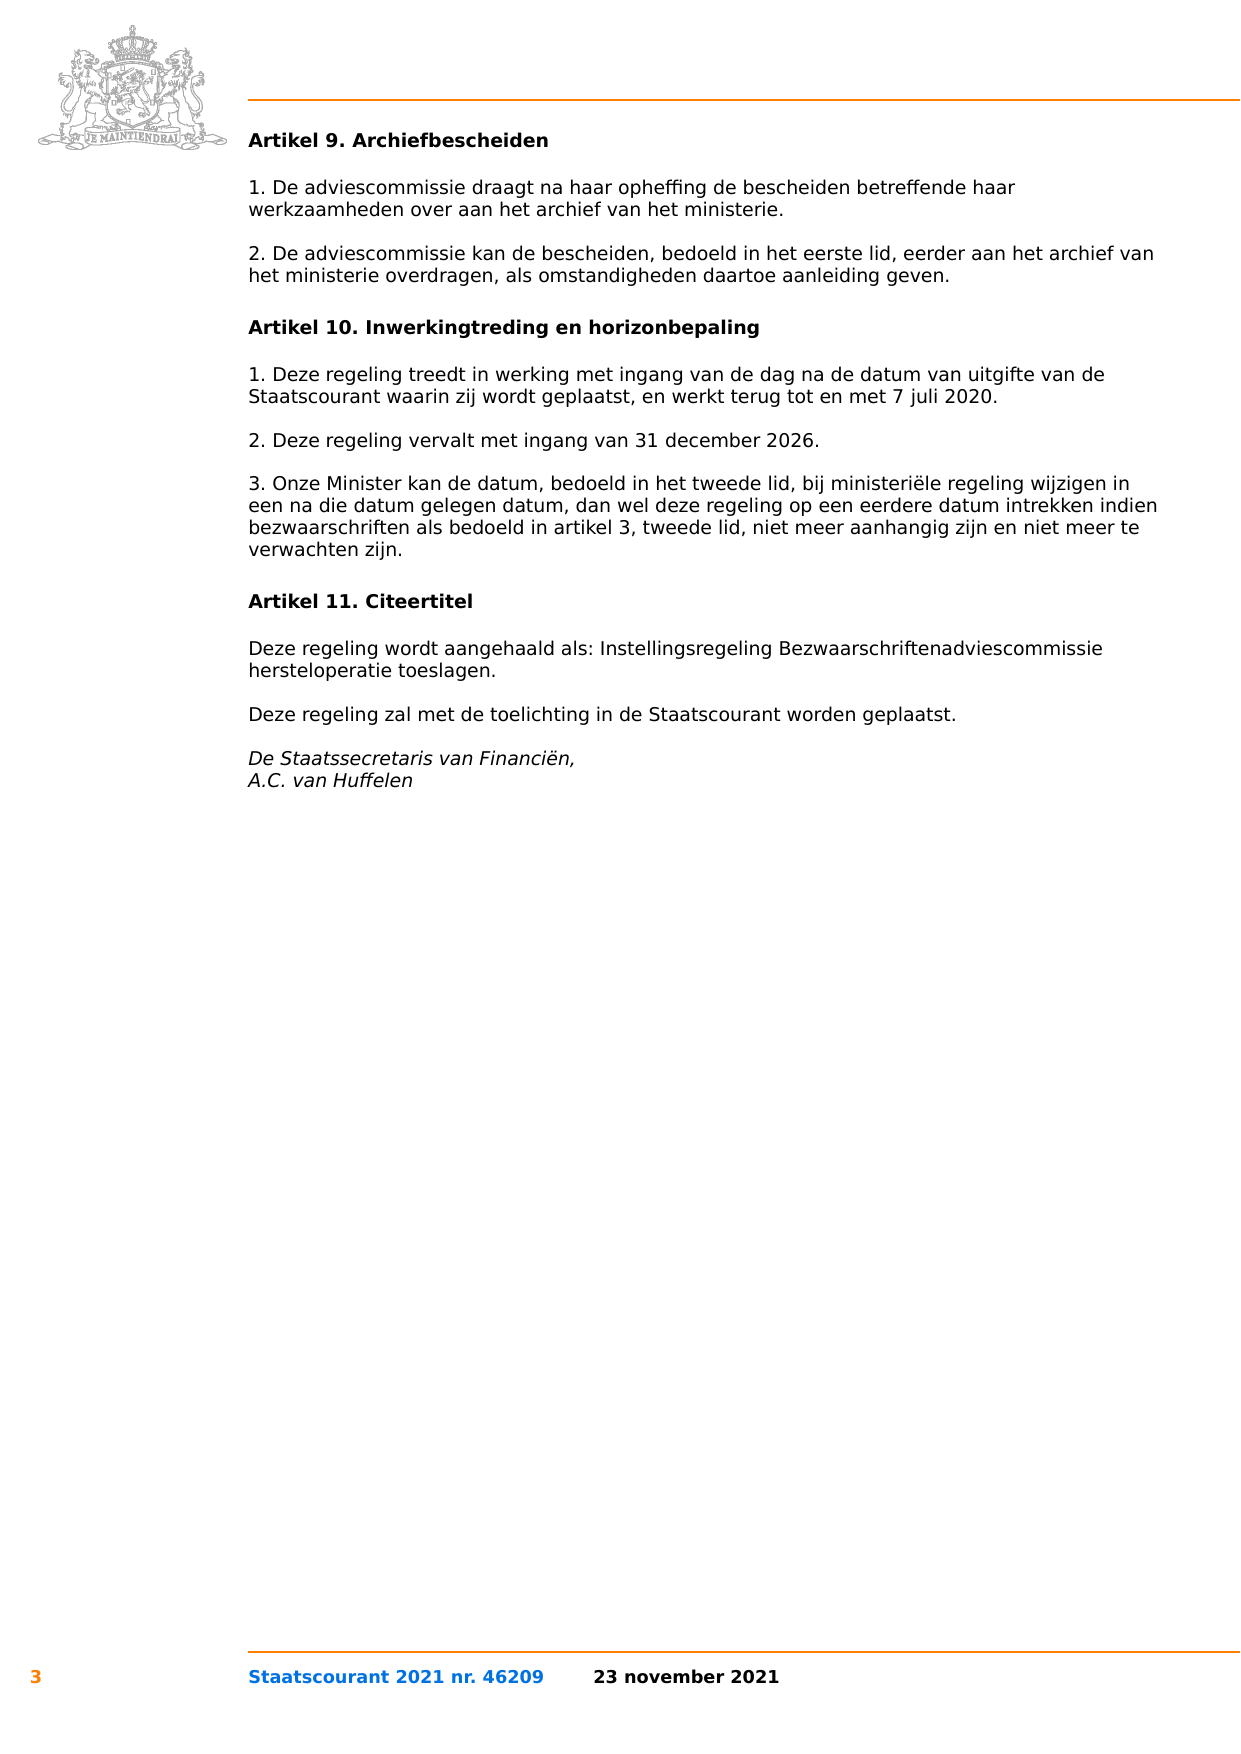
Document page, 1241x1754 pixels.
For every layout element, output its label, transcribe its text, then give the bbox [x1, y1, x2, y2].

subtitle Artikel 11. Citeertitel [248, 591, 1163, 613]
text 1. Deze regeling treedt in werking met ingang van de dag na de datum van uitgifte van de Staatscourant waarin zij wordt geplaatst, en werkt terug tot en met 7 juli 2020. [248, 364, 1163, 408]
text 1. De adviescommissie draagt na haar opheffing de bescheiden betreffende haar werkzaamheden over aan het archief van het ministerie. [248, 177, 1163, 221]
picture [38, 25, 227, 150]
text Deze regeling wordt aangehaald als: Instellingsregeling Bezwaarschriftenadviescommissie hersteloperatie toeslagen. [248, 638, 1163, 682]
subtitle Artikel 9. Archiefbescheiden [248, 130, 1163, 152]
text Deze regeling zal met de toelichting in de Staatscourant worden geplaatst. [248, 704, 1163, 726]
text 2. De adviescommissie kan de bescheiden, bedoeld in het eerste lid, eerder aan het archief van het ministerie overdragen, als omstandigheden daartoe aanleiding geven. [248, 243, 1163, 287]
text De Staatssecretaris van Financiën, A.C. van Huffelen [248, 748, 1163, 792]
subtitle Artikel 10. Inwerkingtreding en horizonbepaling [248, 317, 1163, 339]
text 3. Onze Minister kan de datum, bedoeld in het tweede lid, bij ministeriële regeling wijzigen in een na die datum gelegen datum, dan wel deze regeling op een eerdere datum intrekken indien bezwaarschriften als bedoeld in artikel 3, tweede lid, niet meer aanhangig zijn en niet meer te verwachten zijn. [248, 473, 1163, 561]
text 2. Deze regeling vervalt met ingang van 31 december 2026. [248, 429, 1163, 451]
